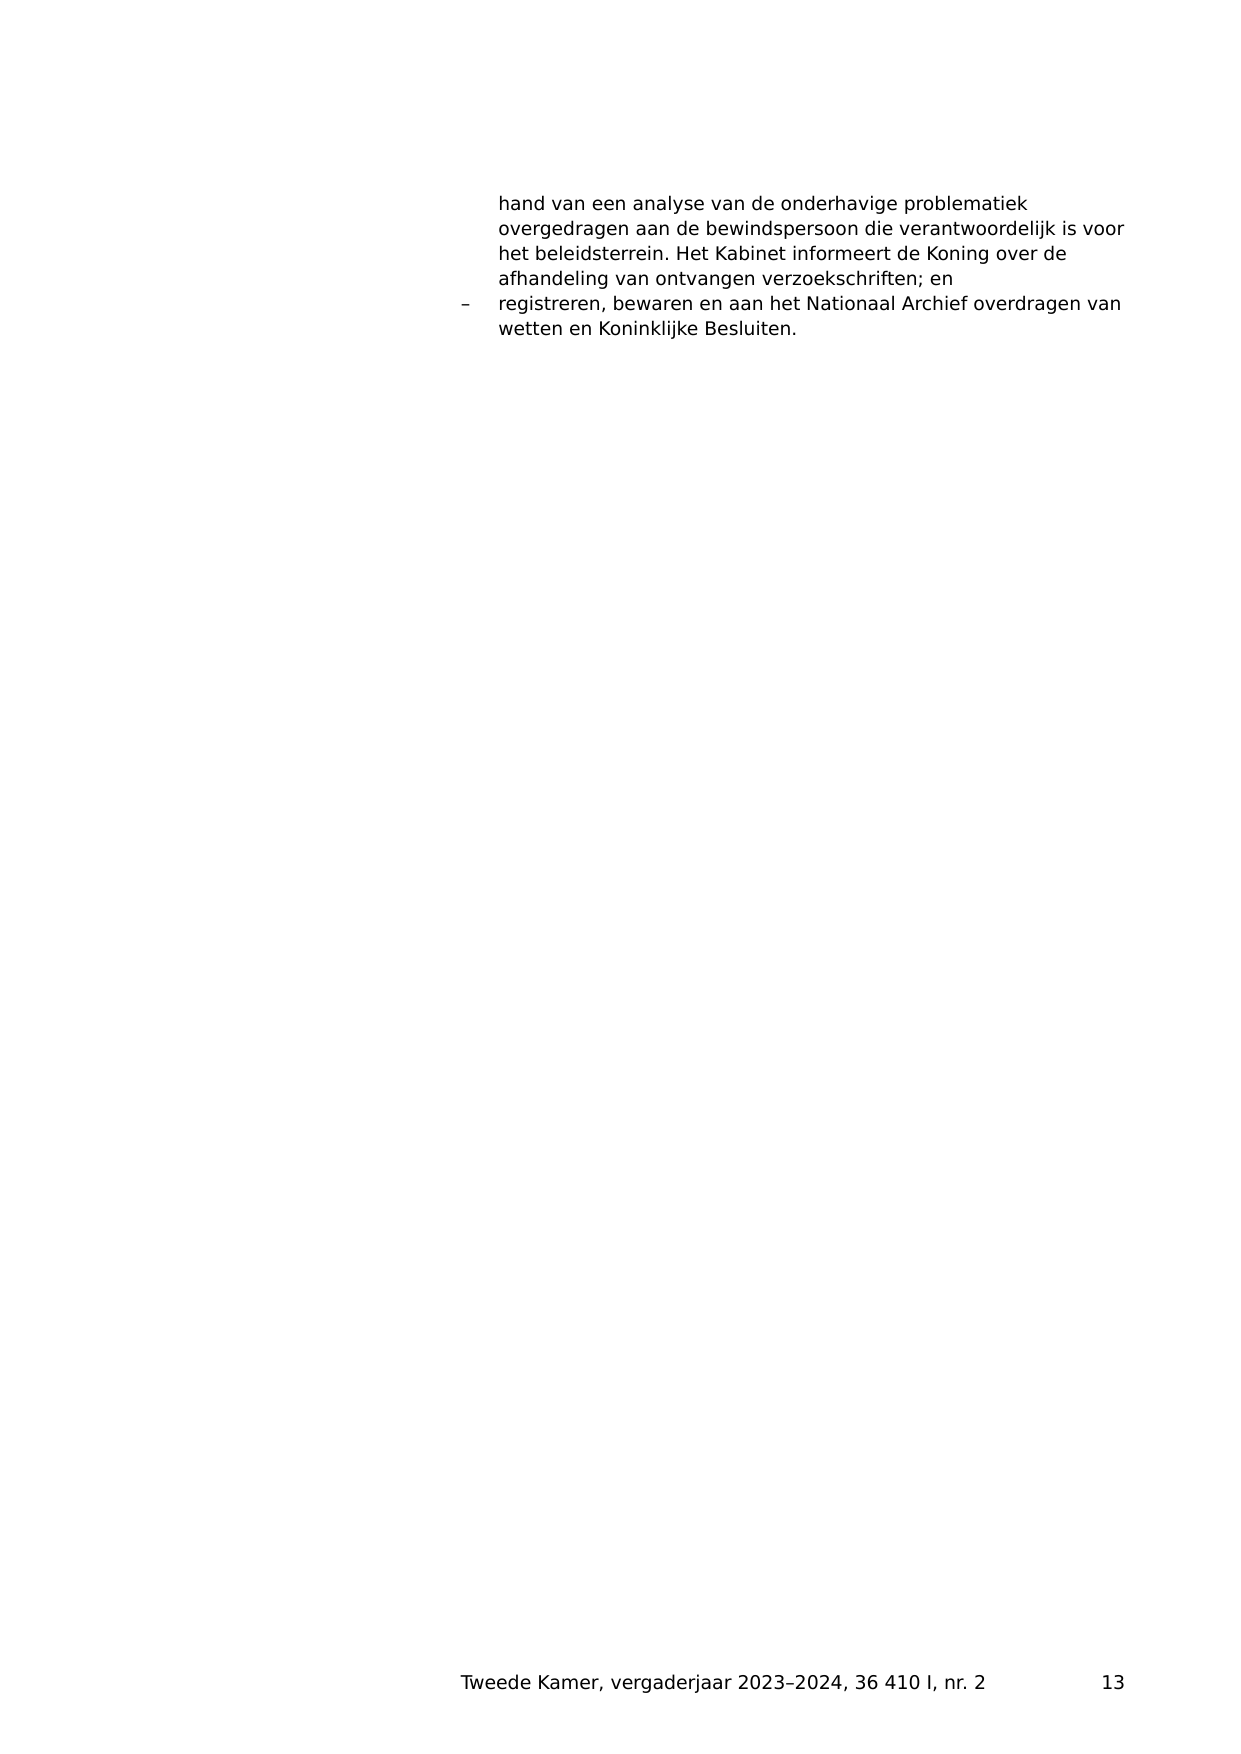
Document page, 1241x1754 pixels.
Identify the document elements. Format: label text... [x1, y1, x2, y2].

list registreren, bewaren en aan het Nationaal Archief overdragen van wetten en Koninklijke Besluiten. [461, 291, 1125, 341]
list hand van een analyse van de onderhavige problematiek overgedragen aan de bewindspersoon die verantwoordelijk is voor het beleidsterrein. Het Kabinet informeert de Koning over de afhandeling van ontvangen verzoekschriften; en [461, 191, 1125, 291]
